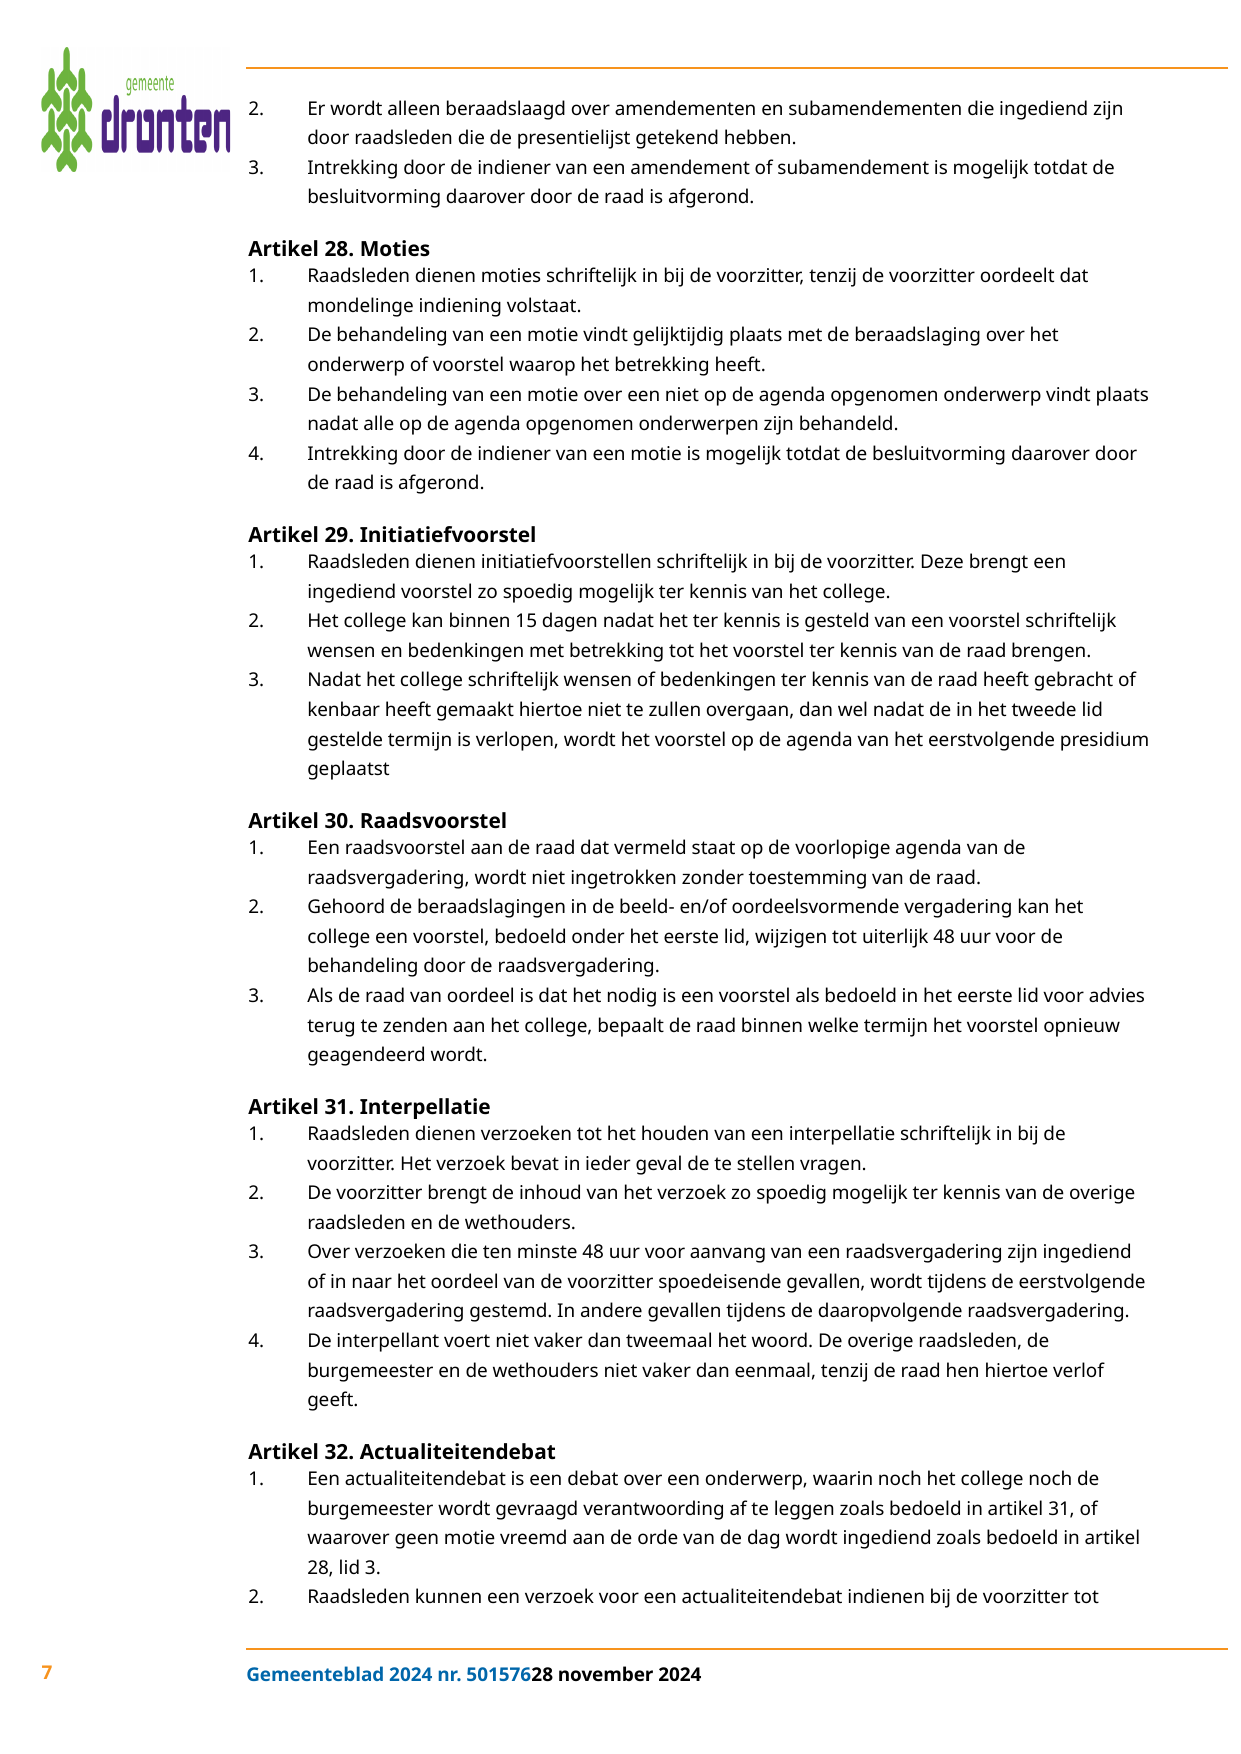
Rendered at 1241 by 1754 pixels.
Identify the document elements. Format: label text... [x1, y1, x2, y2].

text Artikel 32. Actualiteitendebat [248, 1437, 1152, 1465]
list De interpellant voert niet vaker dan tweemaal het woord. De overige raadsleden, de burgemeester en de wethouders niet vaker dan eenmaal, tenzij de raad hen hiertoe verlof geeft. [248, 1327, 1152, 1412]
text Artikel 31. Interpellatie [248, 1092, 1152, 1120]
list Er wordt alleen beraadslaagd over amendementen en subamendementen die ingediend zijn door raadsleden die de presentielijst getekend hebben. [248, 95, 1152, 150]
list Het college kan binnen 15 dagen nadat het ter kennis is gesteld van een voorstel schriftelijk wensen en bedenkingen met betrekking tot het voorstel ter kennis van de raad brengen. [248, 607, 1152, 663]
list Raadsleden kunnen een verzoek voor een actualiteitendebat indienen bij de voorzitter tot [248, 1584, 1152, 1609]
list Nadat het college schriftelijk wensen of bedenkingen ter kennis van de raad heeft gebracht of kenbaar heeft gemaakt hiertoe niet te zullen overgaan, dan wel nadat de in het tweede lid gestelde termijn is verlopen, wordt het voorstel op de agenda van het eerstvolgende presidium geplaatst [248, 667, 1152, 781]
list Een actualiteitendebat is een debat over een onderwerp, waarin noch het college noch de burgemeester wordt gevraagd verantwoording af te leggen zoals bedoeld in artikel 31, of waarover geen motie vreemd aan de orde van de dag wordt ingediend zoals bedoeld in artikel 28, lid 3. [248, 1465, 1152, 1580]
list Raadsleden dienen initiatiefvoorstellen schriftelijk in bij de voorzitter. Deze brengt een ingediend voorstel zo spoedig mogelijk ter kennis van het college. [248, 548, 1152, 604]
list Raadsleden dienen verzoeken tot het houden van een interpellatie schriftelijk in bij de voorzitter. Het verzoek bevat in ieder geval de te stellen vragen. [248, 1120, 1152, 1176]
list Als de raad van oordeel is dat het nodig is een voorstel als bedoeld in het eerste lid voor advies terug te zenden aan het college, bepaalt de raad binnen welke termijn het voorstel opnieuw geagendeerd wordt. [248, 982, 1152, 1067]
list Raadsleden dienen moties schriftelijk in bij de voorzitter, tenzij de voorzitter oordeelt dat mondelinge indiening volstaat. [248, 262, 1152, 318]
list Over verzoeken die ten minste 48 uur voor aanvang van een raadsvergadering zijn ingediend of in naar het oordeel van de voorzitter spoedeisende gevallen, wordt tijdens de eerstvolgende raadsvergadering gestemd. In andere gevallen tijdens de daaropvolgende raadsvergadering. [248, 1238, 1152, 1323]
list De behandeling van een motie vindt gelijktijdig plaats met de beraadslaging over het onderwerp of voorstel waarop het betrekking heeft. [248, 322, 1152, 377]
list De voorzitter brengt de inhoud van het verzoek zo spoedig mogelijk ter kennis van de overige raadsleden en de wethouders. [248, 1179, 1152, 1235]
list Intrekking door de indiener van een motie is mogelijk totdat de besluitvorming daarover door de raad is afgerond. [248, 440, 1152, 495]
text Artikel 28. Moties [248, 234, 1152, 262]
list Een raadsvoorstel aan de raad dat vermeld staat op de voorlopige agenda van de raadsvergadering, wordt niet ingetrokken zonder toestemming van de raad. [248, 834, 1152, 889]
text Artikel 30. Raadsvoorstel [248, 806, 1152, 834]
text Artikel 29. Initiatiefvoorstel [248, 520, 1152, 548]
list De behandeling van een motie over een niet op de agenda opgenomen onderwerp vindt plaats nadat alle op de agenda opgenomen onderwerpen zijn behandeld. [248, 381, 1152, 436]
list Gehoord de beraadslagingen in de beeld- en/of oordeelsvormende vergadering kan het college een voorstel, bedoeld onder het eerste lid, wijzigen tot uiterlijk 48 uur voor de behandeling door de raadsvergadering. [248, 893, 1152, 978]
list Intrekking door de indiener van een amendement of subamendement is mogelijk totdat de besluitvorming daarover door de raad is afgerond. [248, 154, 1152, 209]
picture [41, 47, 231, 172]
